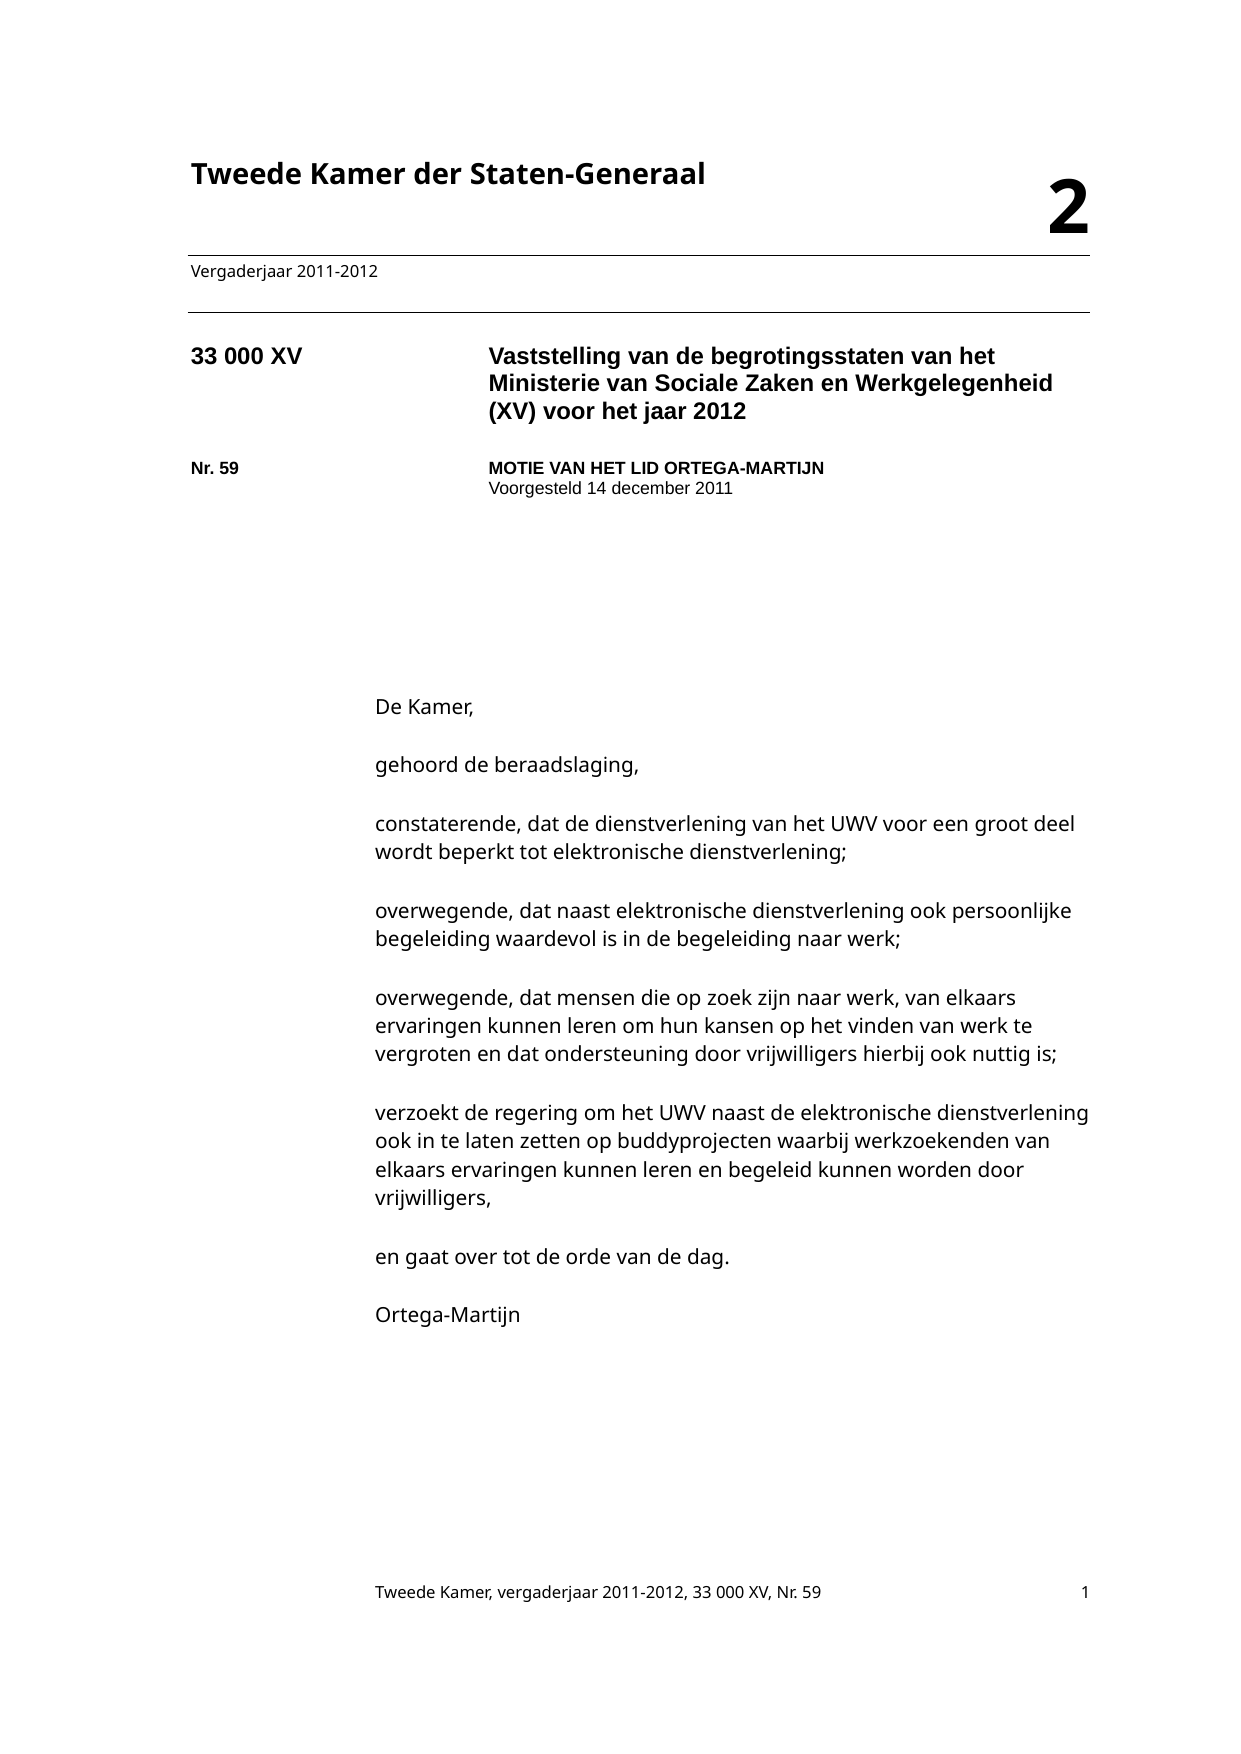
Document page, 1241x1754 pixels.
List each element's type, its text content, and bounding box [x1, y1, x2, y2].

text verzoekt de regering om het UWV naast de elektronische dienstverlening ook in te laten zetten op buddyprojecten waarbij werkzoekenden van elkaars ervaringen kunnen leren en begeleid kunnen worden door vrijwilligers, [375, 1098, 1090, 1212]
text De Kamer, [375, 692, 1090, 721]
text gehoord de beraadslaging, [375, 751, 1090, 779]
table_header 2 [910, 150, 1090, 255]
text overwegende, dat mensen die op zoek zijn naar werk, van elkaars ervaringen kunnen leren om hun kansen op het vinden van werk te vergroten en dat ondersteuning door vrijwilligers hierbij ook nuttig is; [375, 983, 1090, 1068]
table_header Tweede Kamer der Staten-Generaal [188, 150, 909, 255]
text constaterende, dat de dienstverlening van het UWV voor een groot deel wordt beperkt tot elektronische dienstverlening; [375, 809, 1090, 866]
text overwegende, dat naast elektronische dienstverlening ook persoonlijke begeleiding waardevol is in de begeleiding naar werk; [375, 896, 1090, 953]
table_cell Vaststelling van de begrotingsstaten van het Ministerie van Sociale Zaken en Werkgelegenheid (XV) voor het jaar 2012 [485, 339, 1090, 454]
table_cell MOTIE VAN HET LID ORTEGA-MARTIJN Voorgesteld 14 december 2011 [485, 455, 1090, 573]
text Ortega-Martijn [375, 1300, 1090, 1329]
table_cell [485, 313, 1090, 339]
table_cell 33 000 XV [188, 339, 485, 454]
table_cell [188, 313, 485, 339]
table_cell Nr. 59 [188, 455, 485, 573]
text en gaat over tot de orde van de dag. [375, 1242, 1090, 1270]
table_cell Vergaderjaar 2011-2012 [188, 256, 485, 312]
table_cell [485, 256, 1090, 312]
